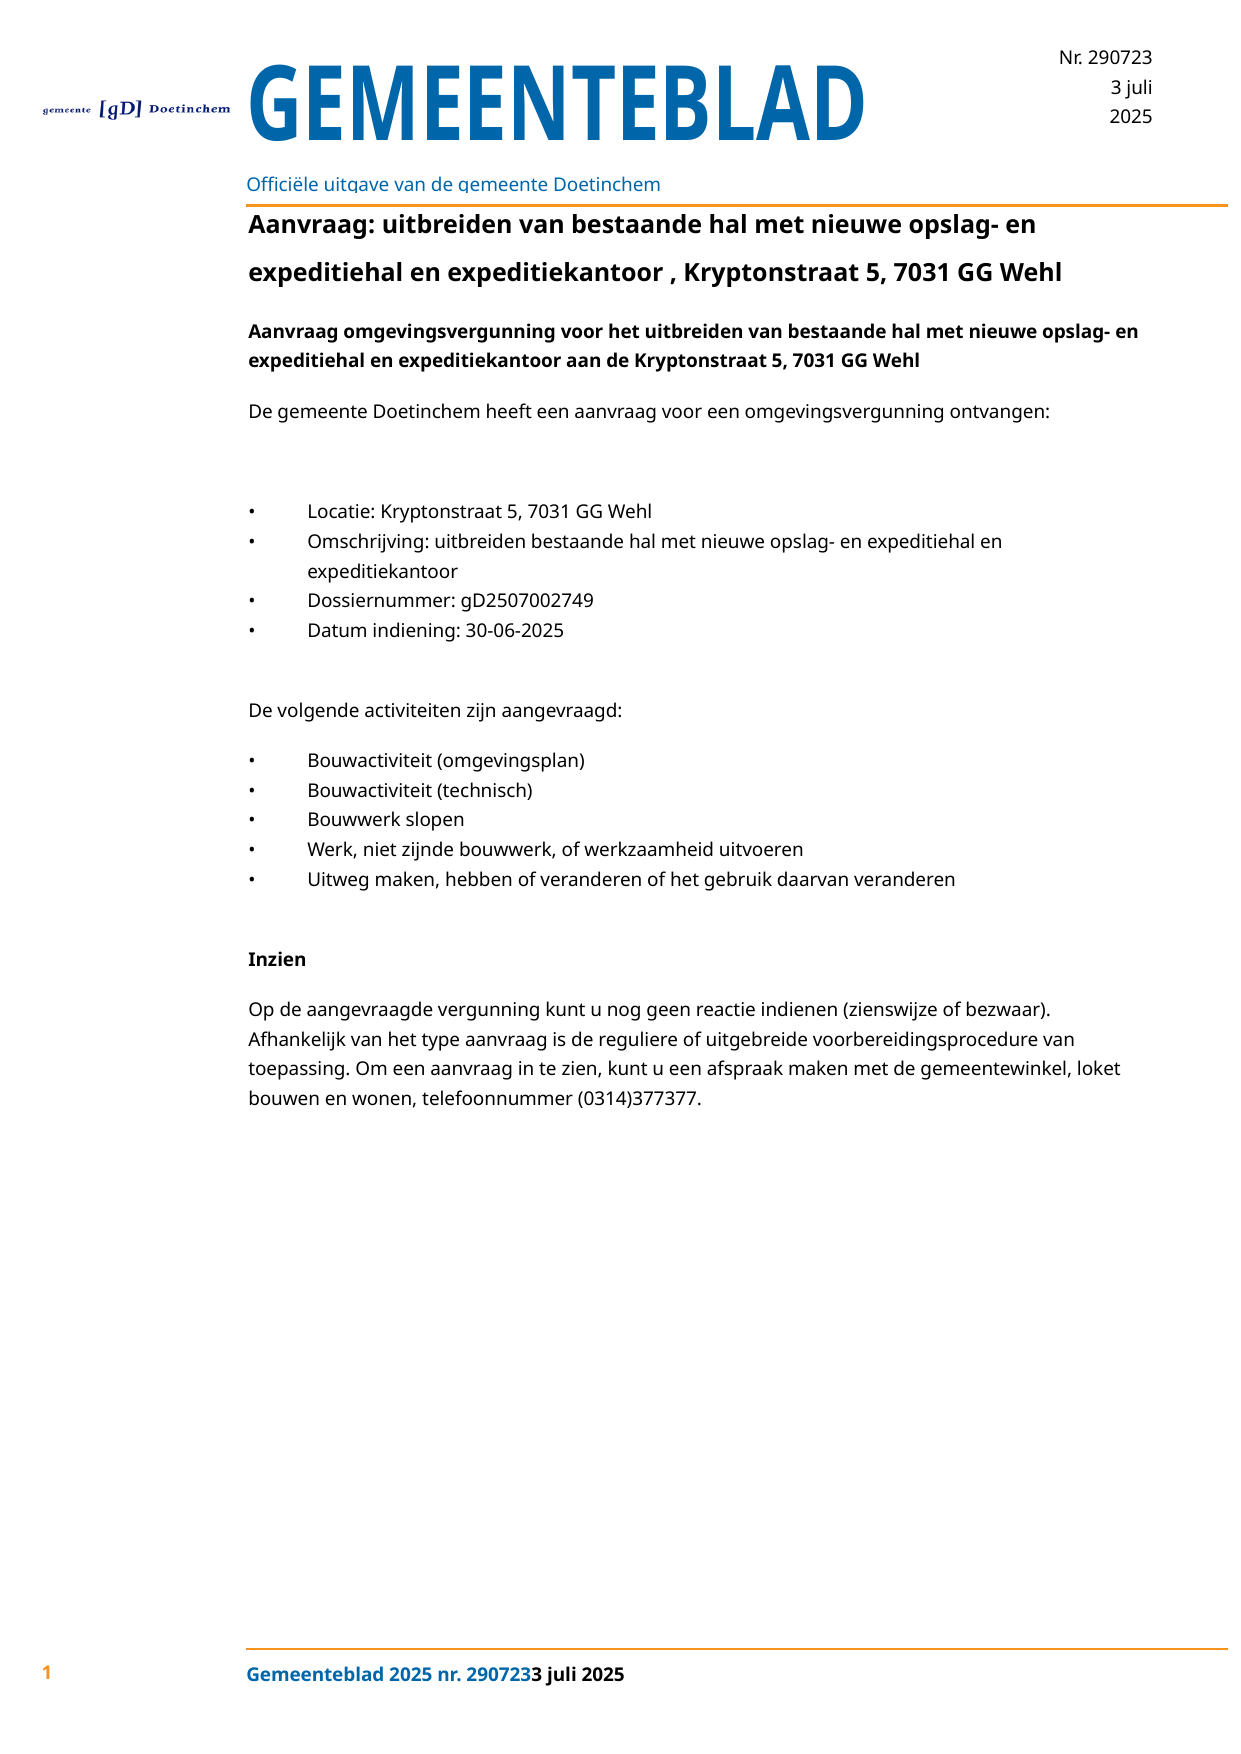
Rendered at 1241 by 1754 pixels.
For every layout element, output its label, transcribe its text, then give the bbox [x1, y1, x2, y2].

list Werk, niet zijnde bouwwerk, of werkzaamheid uitvoeren [248, 836, 1152, 862]
list Bouwactiviteit (omgevingsplan) [248, 747, 1152, 773]
text Aanvraag omgevingsvergunning voor het uitbreiden van bestaande hal met nieuwe opslag- en expeditiehal en expeditiekantoor aan de Kryptonstraat 5, 7031 GG Wehl [248, 318, 1152, 373]
list Locatie: Kryptonstraat 5, 7031 GG Wehl [248, 499, 1152, 524]
list Uitweg maken, hebben of veranderen of het gebruik daarvan veranderen [248, 866, 1152, 892]
list Omschrijving: uitbreiden bestaande hal met nieuwe opslag- en expeditiehal en expeditiekantoor [248, 528, 1152, 584]
list Bouwwerk slopen [248, 807, 1152, 832]
list Datum indiening: 30-06-2025 [248, 617, 1152, 643]
list Bouwactiviteit (technisch) [248, 777, 1152, 803]
picture [41, 47, 231, 172]
text Inzien [248, 946, 1152, 972]
list Dossiernummer: gD2507002749 [248, 587, 1152, 613]
text De volgende activiteiten zijn aangevraagd: [248, 697, 1152, 723]
text De gemeente Doetinchem heeft een aanvraag voor een omgevingsvergunning ontvangen: [248, 398, 1152, 424]
text Op de aangevraagde vergunning kunt u nog geen reactie indienen (zienswijze of bezwaar). Afhankelijk van het type aanvraag is de reguliere of uitgebreide voorbereidingsprocedure van toepassing. Om een aanvraag in te zien, kunt u een afspraak maken met de gemeentewinkel, loket bouwen en wonen, telefoonnummer (0314)377377. [248, 996, 1152, 1111]
text Aanvraag: uitbreiden van bestaande hal met nieuwe opslag- en expeditiehal en expeditiekantoor , Kryptonstraat 5, 7031 GG Wehl [248, 207, 1152, 288]
